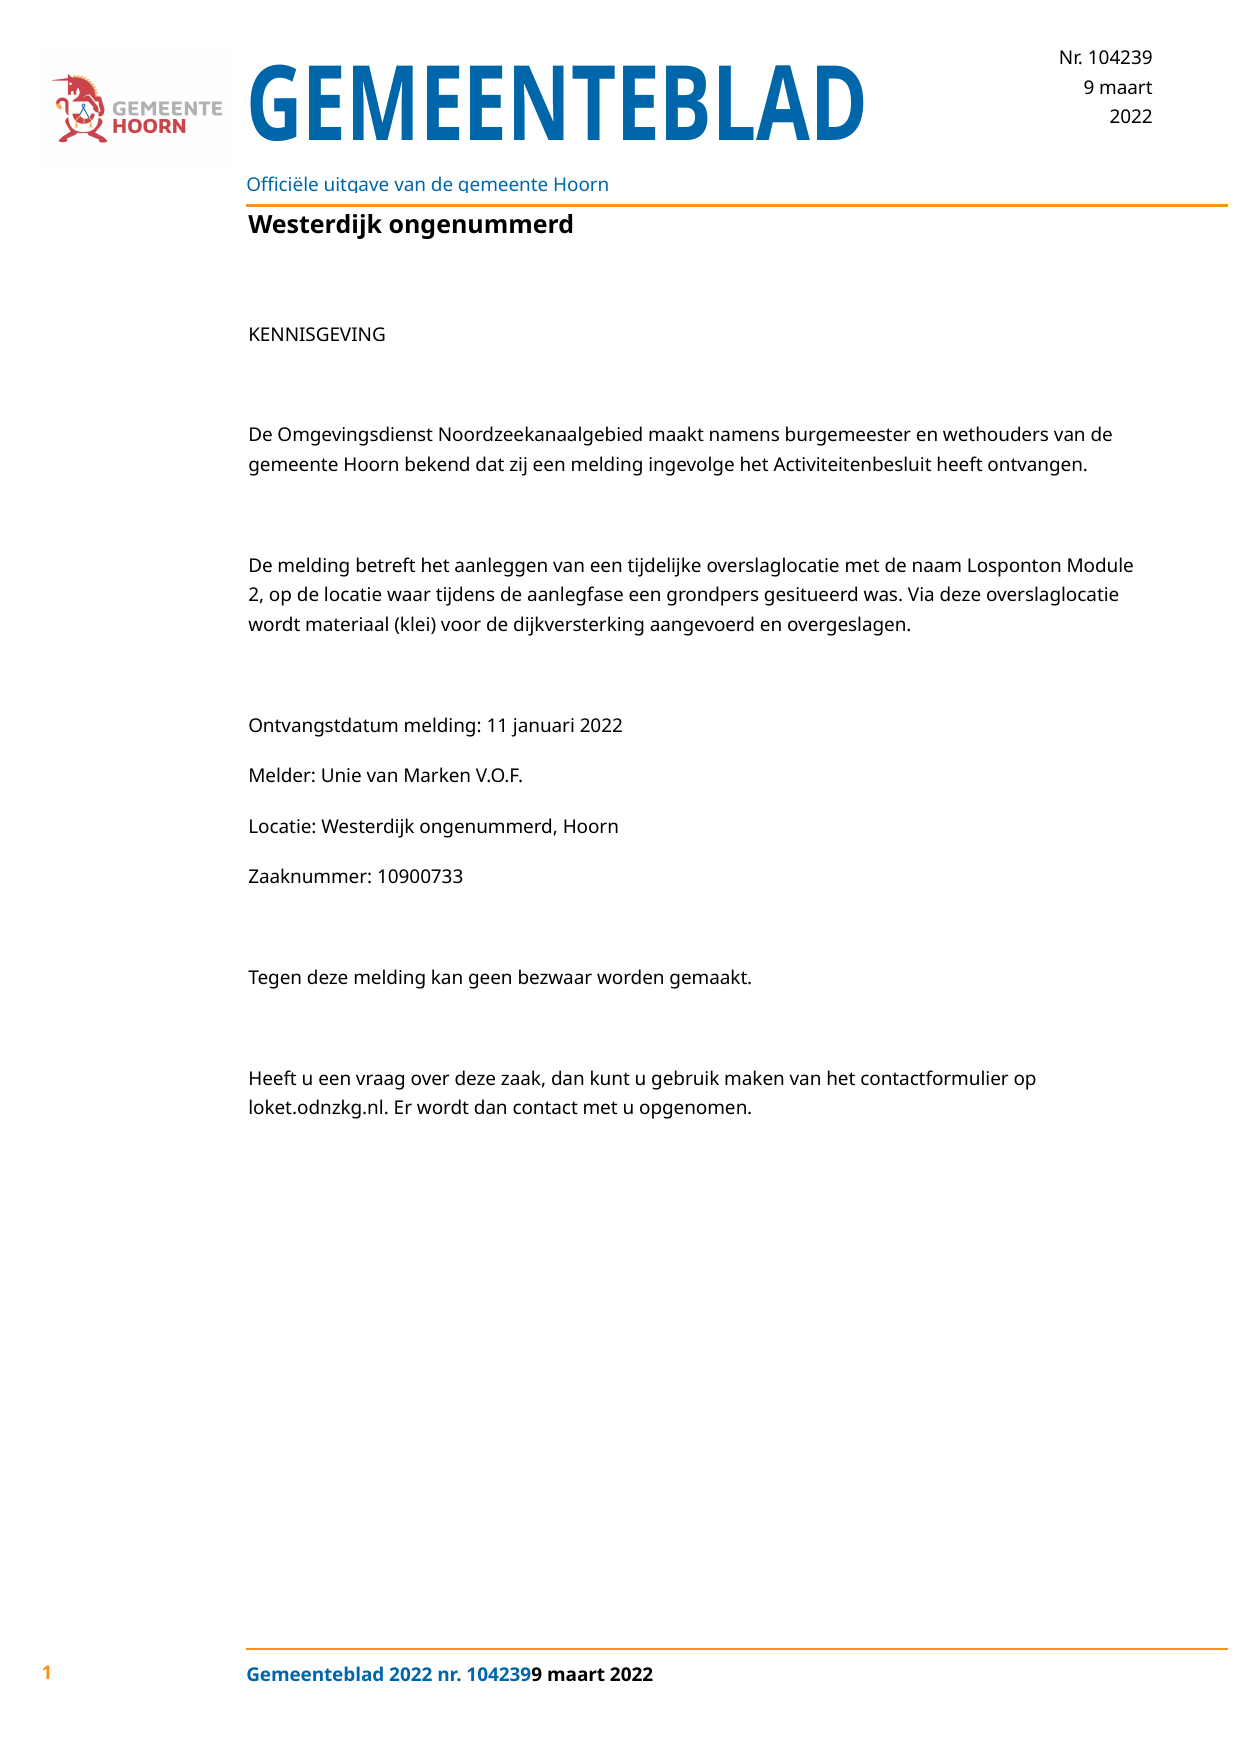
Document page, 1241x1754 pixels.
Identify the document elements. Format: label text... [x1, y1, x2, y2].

text KENNISGEVING [248, 321, 1152, 346]
picture [41, 47, 231, 172]
text Locatie: Westerdijk ongenummerd, Hoorn [248, 813, 1152, 838]
text Melder: Unie van Marken V.O.F. [248, 762, 1152, 788]
text De Omgevingsdienst Noordzeekanaalgebied maakt namens burgemeester en wethouders van de gemeente Hoorn bekend dat zij een melding ingevolge het Activiteitenbesluit heeft ontvangen. [248, 422, 1152, 477]
text Tegen deze melding kan geen bezwaar worden gemaakt. [248, 964, 1152, 990]
text Heeft u een vraag over deze zaak, dan kunt u gebruik maken van het contactformulier op loket.odnzkg.nl. Er wordt dan contact met u opgenomen. [248, 1065, 1152, 1120]
text Ontvangstdatum melding: 11 januari 2022 [248, 712, 1152, 738]
text Zaaknummer: 10900733 [248, 863, 1152, 889]
text De melding betreft het aanleggen van een tijdelijke overslaglocatie met de naam Losponton Module 2, op de locatie waar tijdens de aanlegfase een grondpers gesitueerd was. Via deze overslaglocatie wordt materiaal (klei) voor de dijkversterking aangevoerd en overgeslagen. [248, 552, 1152, 637]
text Westerdijk ongenummerd [248, 207, 1152, 241]
